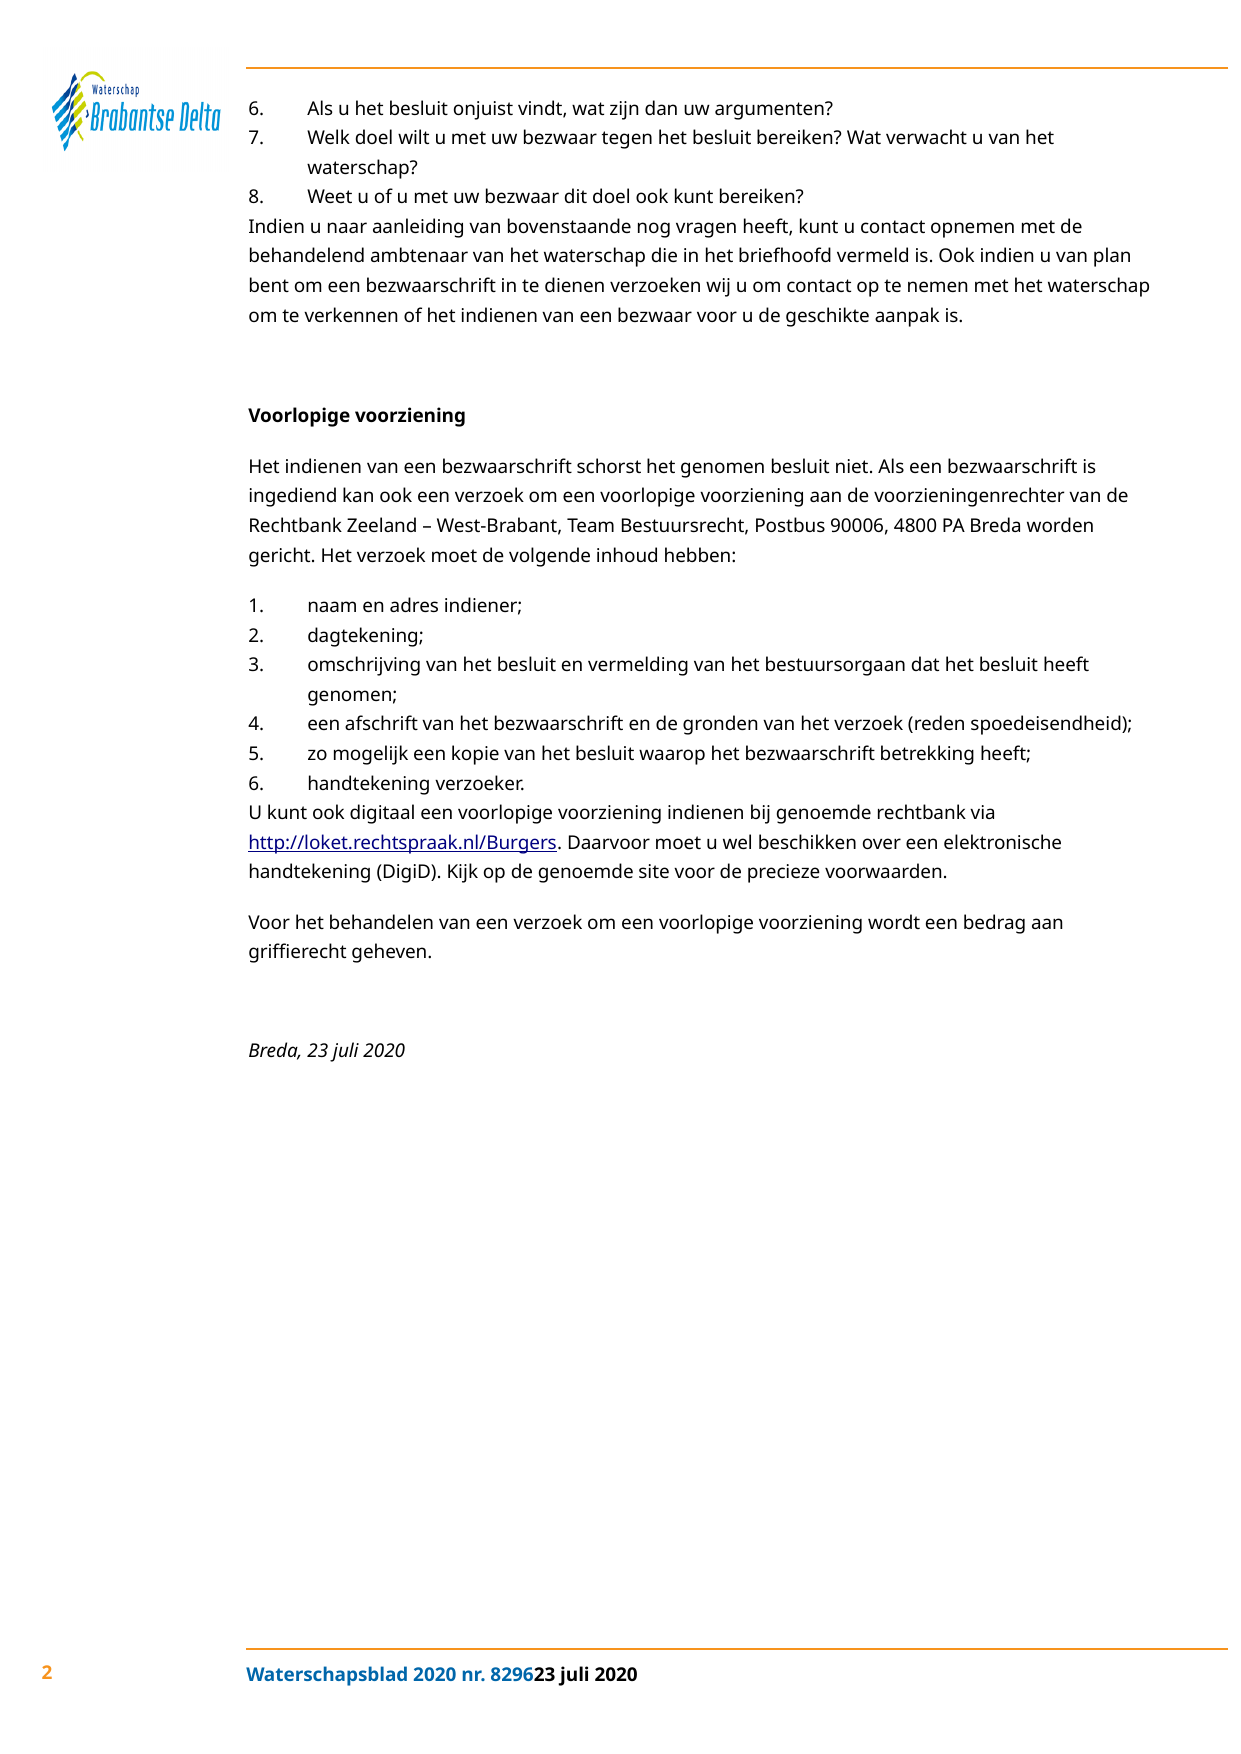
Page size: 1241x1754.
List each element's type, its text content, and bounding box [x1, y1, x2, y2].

list Welk doel wilt u met uw bezwaar tegen het besluit bereiken? Wat verwacht u van het waterschap? [248, 124, 1152, 180]
text Het indienen van een bezwaarschrift schorst het genomen besluit niet. Als een bezwaarschrift is ingediend kan ook een verzoek om een voorlopige voorziening aan de voorzieningenrechter van de Rechtbank Zeeland – West-Brabant, Team Bestuursrecht, Postbus 90006, 4800 PA Breda worden gericht. Het verzoek moet de volgende inhoud hebben: [248, 453, 1152, 568]
list dagtekening; [248, 622, 1152, 648]
list omschrijving van het besluit en vermelding van het bestuursorgaan dat het besluit heeft genomen; [248, 651, 1152, 707]
list naam en adres indiener; [248, 592, 1152, 618]
list zo mogelijk een kopie van het besluit waarop het bezwaarschrift betrekking heeft; [248, 740, 1152, 766]
list handtekening verzoeker. [248, 770, 1152, 796]
picture [41, 47, 231, 172]
list Als u het besluit onjuist vindt, wat zijn dan uw argumenten? [248, 95, 1152, 121]
text Indien u naar aanleiding van bovenstaande nog vragen heeft, kunt u contact opnemen met de behandelend ambtenaar van het waterschap die in het briefhoofd vermeld is. Ook indien u van plan bent om een bezwaarschrift in te dienen verzoeken wij u om contact op te nemen met het waterschap om te verkennen of het indienen van een bezwaar voor u de geschikte aanpak is. [248, 213, 1152, 328]
list een afschrift van het bezwaarschrift en de gronden van het verzoek (reden spoedeisendheid); [248, 711, 1152, 736]
list Weet u of u met uw bezwaar dit doel ook kunt bereiken? [248, 183, 1152, 209]
text Voorlopige voorziening [248, 403, 1152, 428]
text Voor het behandelen van een verzoek om een voorlopige voorziening wordt een bedrag aan griffierecht geheven. [248, 909, 1152, 964]
text Breda, 23 juli 2020 [248, 1037, 1152, 1062]
text U kunt ook digitaal een voorlopige voorziening indienen bij genoemde rechtbank via http://loket.rechtspraak.nl/Burgers. Daarvoor moet u wel beschikken over een elektronische handtekening (DigiD). Kijk op de genoemde site voor de precieze voorwaarden. [248, 799, 1152, 884]
